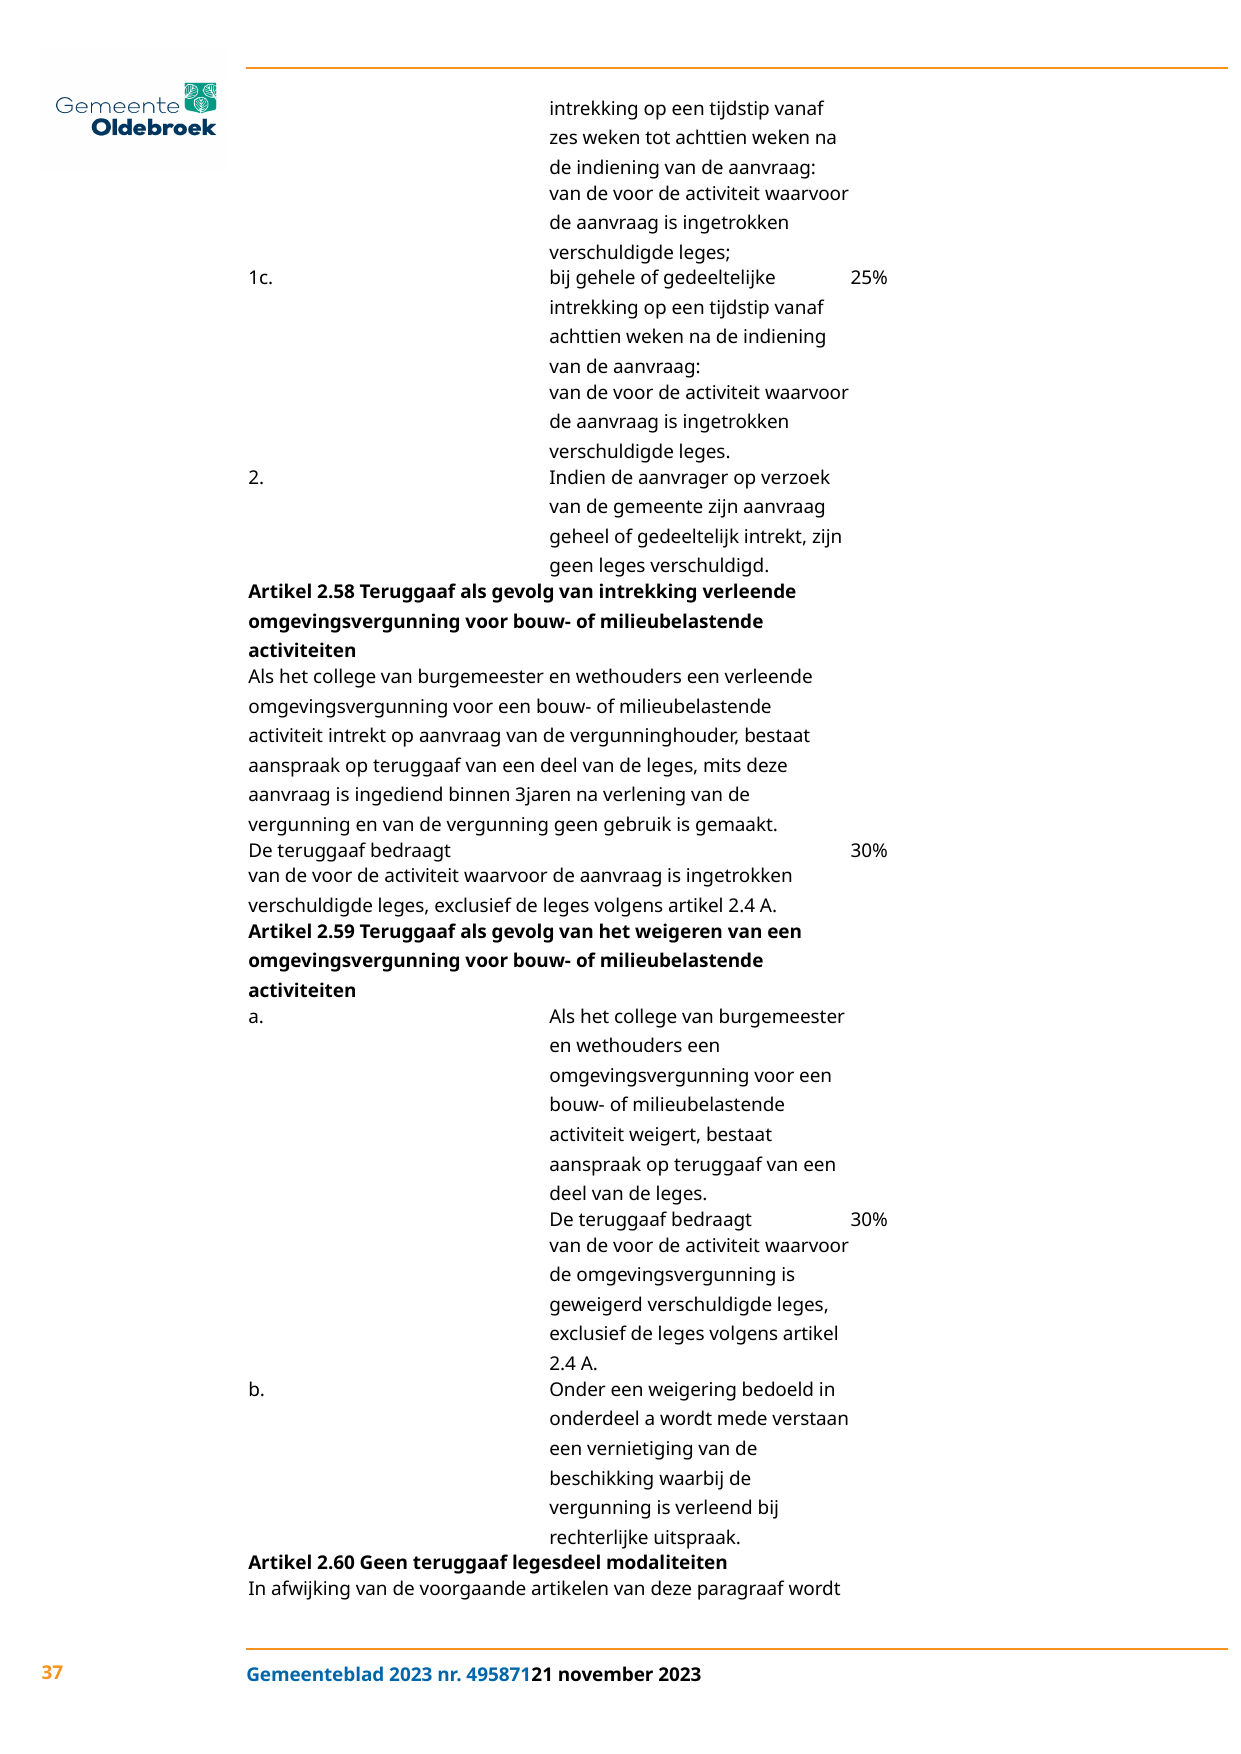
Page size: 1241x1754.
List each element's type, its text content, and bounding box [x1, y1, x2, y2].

table_cell a. [248, 1003, 549, 1376]
table_cell [850, 1232, 1152, 1376]
table_cell [850, 464, 1152, 578]
table_cell Artikel 2.58 Teruggaaf als gevolg van intrekking verleende omgevingsvergunning voor bouw- of milieubelastende activiteiten [248, 579, 850, 663]
table_cell 1c. [248, 265, 549, 379]
table_cell van de voor de activiteit waarvoor de omgevingsvergunning is geweigerd verschuldigde leges, exclusief de leges volgens artikel 2.4 A. [549, 1232, 850, 1376]
picture [41, 47, 231, 172]
table_cell 25% [850, 265, 1152, 379]
table_cell van de voor de activiteit waarvoor de aanvraag is ingetrokken verschuldigde leges; [549, 180, 850, 264]
table_cell b. [248, 1376, 549, 1549]
table_cell De teruggaaf bedraagt [549, 1206, 850, 1232]
table_cell Artikel 2.60 Geen teruggaaf legesdeel modaliteiten [248, 1550, 850, 1575]
table_cell [850, 863, 1152, 918]
table_cell Indien de aanvrager op verzoek van de gemeente zijn aanvraag geheel of gedeeltelijk intrekt, zijn geen leges verschuldigd. [549, 464, 850, 578]
table_cell [248, 180, 549, 264]
table_cell [850, 1550, 1152, 1575]
table_cell Artikel 2.59 Teruggaaf als gevolg van het weigeren van een omgevingsvergunning voor bouw- of milieubelastende activiteiten [248, 918, 850, 1003]
table_cell [850, 579, 1152, 663]
table_cell intrekking op een tijdstip vanaf zes weken tot achttien weken na de indiening van de aanvraag: [549, 95, 850, 180]
table_cell Als het college van burgemeester en wethouders een omgevingsvergunning voor een bouw- of milieubelastende activiteit weigert, bestaat aanspraak op teruggaaf van een deel van de leges. [549, 1003, 850, 1206]
table_cell In afwijking van de voorgaande artikelen van deze paragraaf wordt [248, 1575, 850, 1601]
table_cell [248, 95, 549, 180]
table_cell van de voor de activiteit waarvoor de aanvraag is ingetrokken verschuldigde leges, exclusief de leges volgens artikel 2.4 A. [248, 863, 850, 918]
table_cell bij gehele of gedeeltelijke intrekking op een tijdstip vanaf achttien weken na de indiening van de aanvraag: [549, 265, 850, 379]
table_cell De teruggaaf bedraagt [248, 837, 850, 863]
table_cell [248, 379, 549, 464]
table_cell [850, 95, 1152, 180]
table_cell 30% [850, 837, 1152, 863]
table_cell [850, 918, 1152, 1003]
table_cell 30% [850, 1206, 1152, 1232]
table_cell [850, 663, 1152, 837]
table_cell Als het college van burgemeester en wethouders een verleende omgevingsvergunning voor een bouw- of milieubelastende activiteit intrekt op aanvraag van de vergunninghouder, bestaat aanspraak op teruggaaf van een deel van de leges, mits deze aanvraag is ingediend binnen 3jaren na verlening van de vergunning en van de vergunning geen gebruik is gemaakt. [248, 663, 850, 837]
table_cell [850, 1003, 1152, 1206]
table_cell Onder een weigering bedoeld in onderdeel a wordt mede verstaan een vernietiging van de beschikking waarbij de vergunning is verleend bij rechterlijke uitspraak. [549, 1376, 850, 1549]
table_cell 2. [248, 464, 549, 578]
table_cell [850, 379, 1152, 464]
table_cell [850, 180, 1152, 264]
table_cell van de voor de activiteit waarvoor de aanvraag is ingetrokken verschuldigde leges. [549, 379, 850, 464]
table_cell [850, 1376, 1152, 1549]
table_cell [850, 1575, 1152, 1601]
